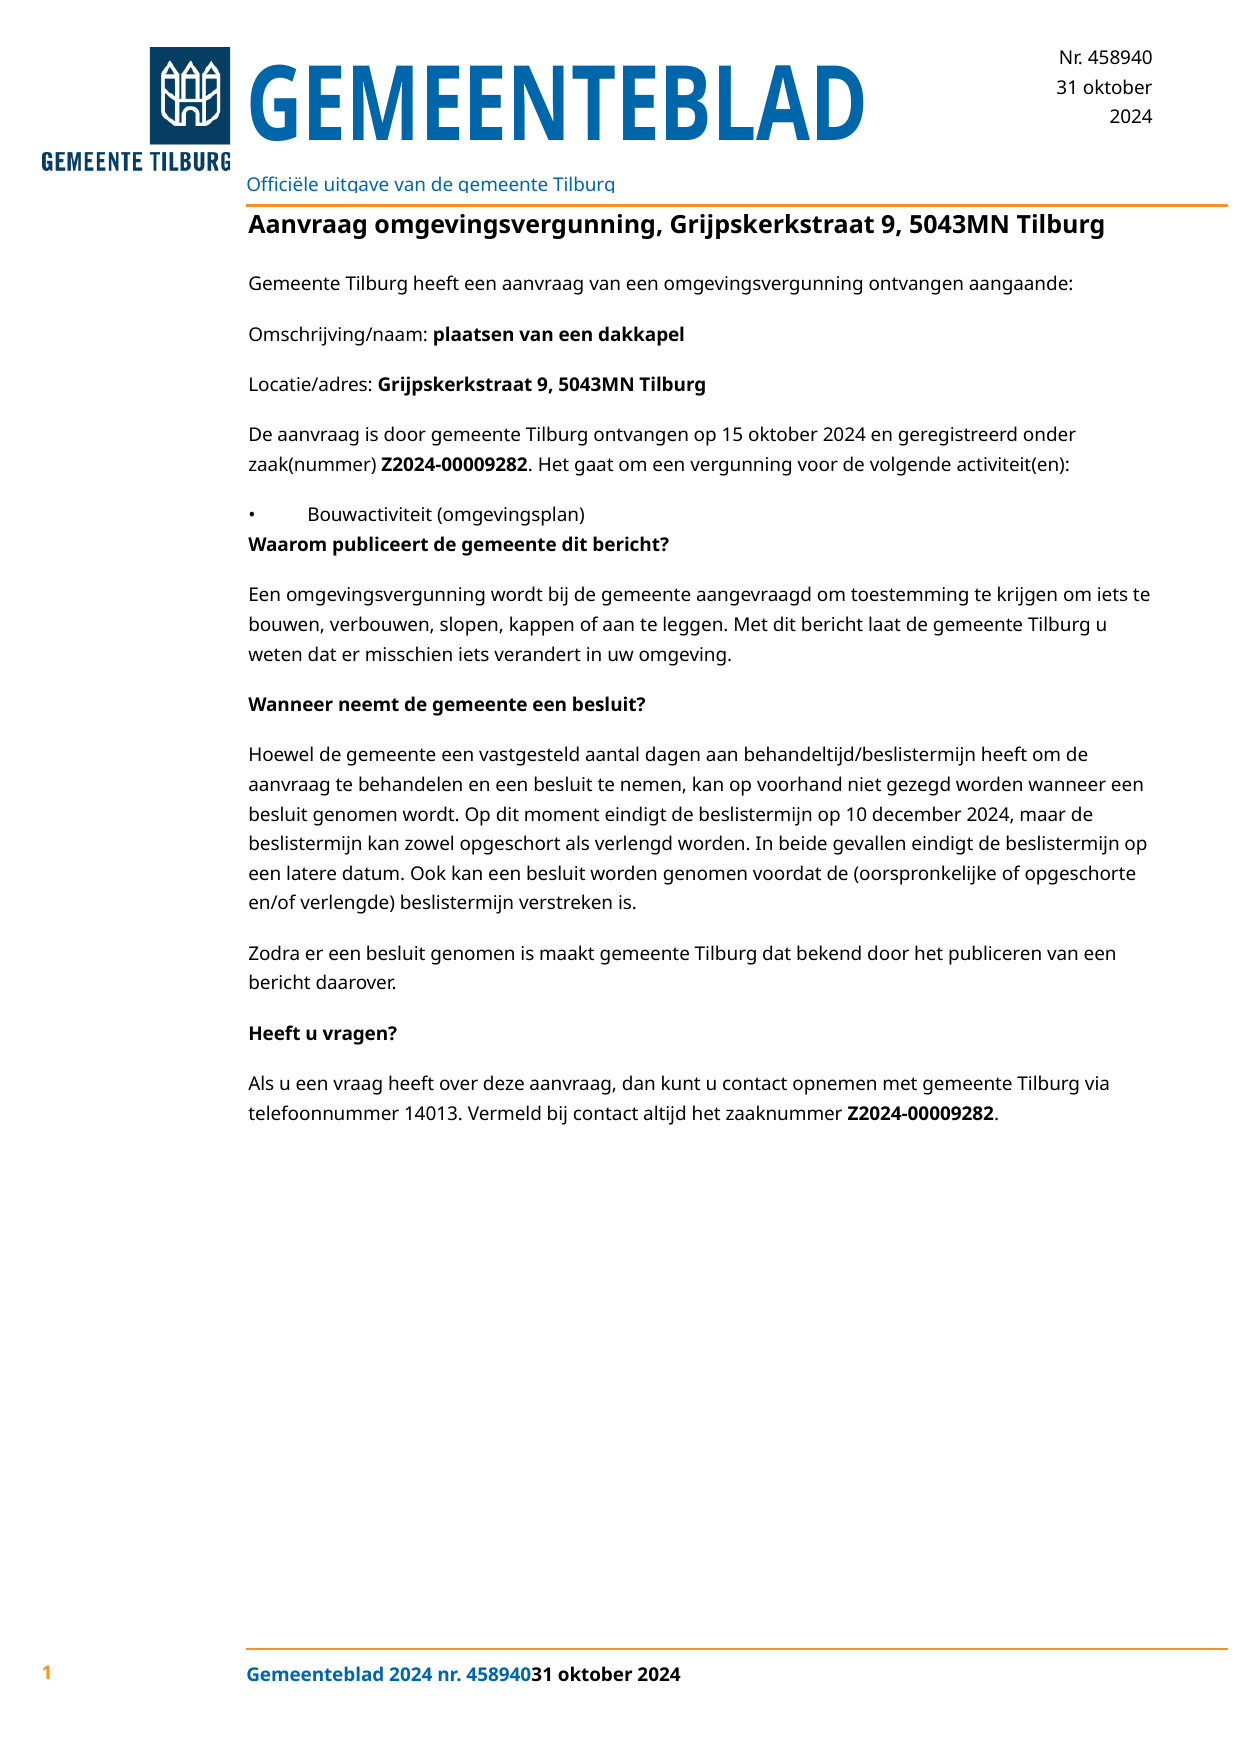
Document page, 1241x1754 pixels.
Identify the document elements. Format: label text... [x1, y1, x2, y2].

picture [41, 47, 231, 172]
text Waarom publiceert de gemeente dit bericht? [248, 531, 1152, 557]
text Omschrijving/naam: plaatsen van een dakkapel [248, 321, 1152, 346]
text Een omgevingsvergunning wordt bij de gemeente aangevraagd om toestemming te krijgen om iets te bouwen, verbouwen, slopen, kappen of aan te leggen. Met dit bericht laat de gemeente Tilburg u weten dat er misschien iets verandert in uw omgeving. [248, 582, 1152, 666]
text Hoewel de gemeente een vastgesteld aantal dagen aan behandeltijd/beslistermijn heeft om de aanvraag te behandelen en een besluit te nemen, kan op voorhand niet gezegd worden wanneer een besluit genomen wordt. Op dit moment eindigt de beslistermijn op 10 december 2024, maar de beslistermijn kan zowel opgeschort als verlengd worden. In beide gevallen eindigt de beslistermijn op een latere datum. Ook kan een besluit worden genomen voordat de (oorspronkelijke of opgeschorte en/of verlengde) beslistermijn verstreken is. [248, 742, 1152, 915]
text Heeft u vragen? [248, 1020, 1152, 1046]
text Locatie/adres: Grijpskerkstraat 9, 5043MN Tilburg [248, 371, 1152, 397]
text Als u een vraag heeft over deze aanvraag, dan kunt u contact opnemen met gemeente Tilburg via telefoonnummer 14013. Vermeld bij contact altijd het zaaknummer Z2024-00009282. [248, 1070, 1152, 1126]
text Wanneer neemt de gemeente een besluit? [248, 691, 1152, 717]
text Aanvraag omgevingsvergunning, Grijpskerkstraat 9, 5043MN Tilburg [248, 207, 1152, 241]
text Zodra er een besluit genomen is maakt gemeente Tilburg dat bekend door het publiceren van een bericht daarover. [248, 940, 1152, 995]
list Bouwactiviteit (omgevingsplan) [248, 502, 1152, 527]
text Gemeente Tilburg heeft een aanvraag van een omgevingsvergunning ontvangen aangaande: [248, 270, 1152, 296]
text De aanvraag is door gemeente Tilburg ontvangen op 15 oktober 2024 en geregistreerd onder zaak(nummer) Z2024-00009282. Het gaat om een vergunning voor de volgende activiteit(en): [248, 422, 1152, 477]
